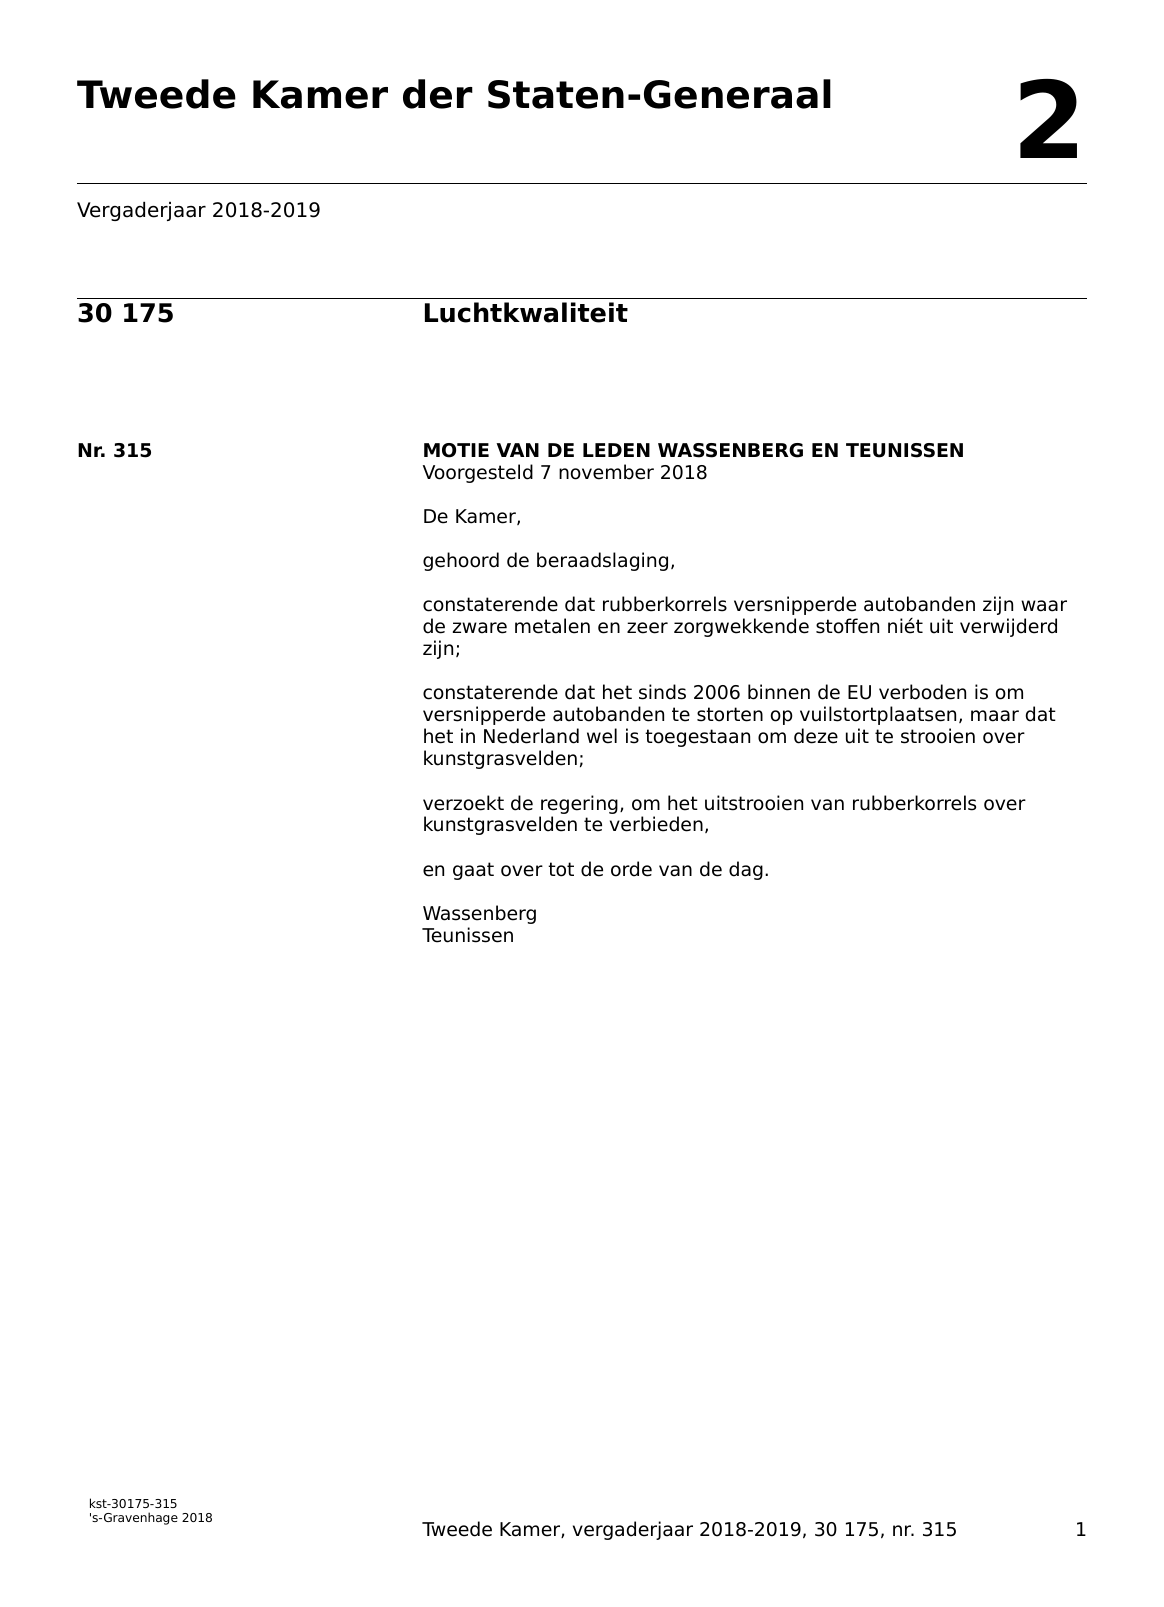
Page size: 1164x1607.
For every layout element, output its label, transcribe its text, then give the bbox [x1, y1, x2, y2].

text Wassenberg [422, 903, 1087, 925]
text kst-30175-315 [88, 1497, 323, 1511]
text constaterende dat rubberkorrels versnipperde autobanden zijn waar de zware metalen en zeer zorgwekkende stoffen niét uit verwijderd zijn; [422, 594, 1087, 660]
text constaterende dat het sinds 2006 binnen de EU verboden is om versnipperde autobanden te storten op vuilstortplaatsen, maar dat het in Nederland wel is toegestaan om deze uit te strooien over kunstgrasvelden; [422, 682, 1087, 770]
subtitle Nr. 315 MOTIE VAN DE LEDEN WASSENBERG EN TEUNISSEN [77, 440, 1087, 462]
text gehoord de beraadslaging, [422, 550, 1087, 572]
table_header Tweede Kamer der Staten-Generaal [77, 59, 886, 183]
table_header 2 [886, 59, 1087, 183]
text 's-Gravenhage 2018 [88, 1511, 323, 1525]
subtitle 30 175 Luchtkwaliteit [77, 299, 1087, 329]
text Teunissen [422, 925, 1087, 947]
text verzoekt de regering, om het uitstrooien van rubberkorrels over kunstgrasvelden te verbieden, [422, 792, 1087, 836]
table_cell Vergaderjaar 2018-2019 [77, 184, 1087, 298]
text en gaat over tot de orde van de dag. [422, 858, 1087, 881]
text De Kamer, [422, 506, 1087, 528]
text Voorgesteld 7 november 2018 [422, 462, 1087, 484]
